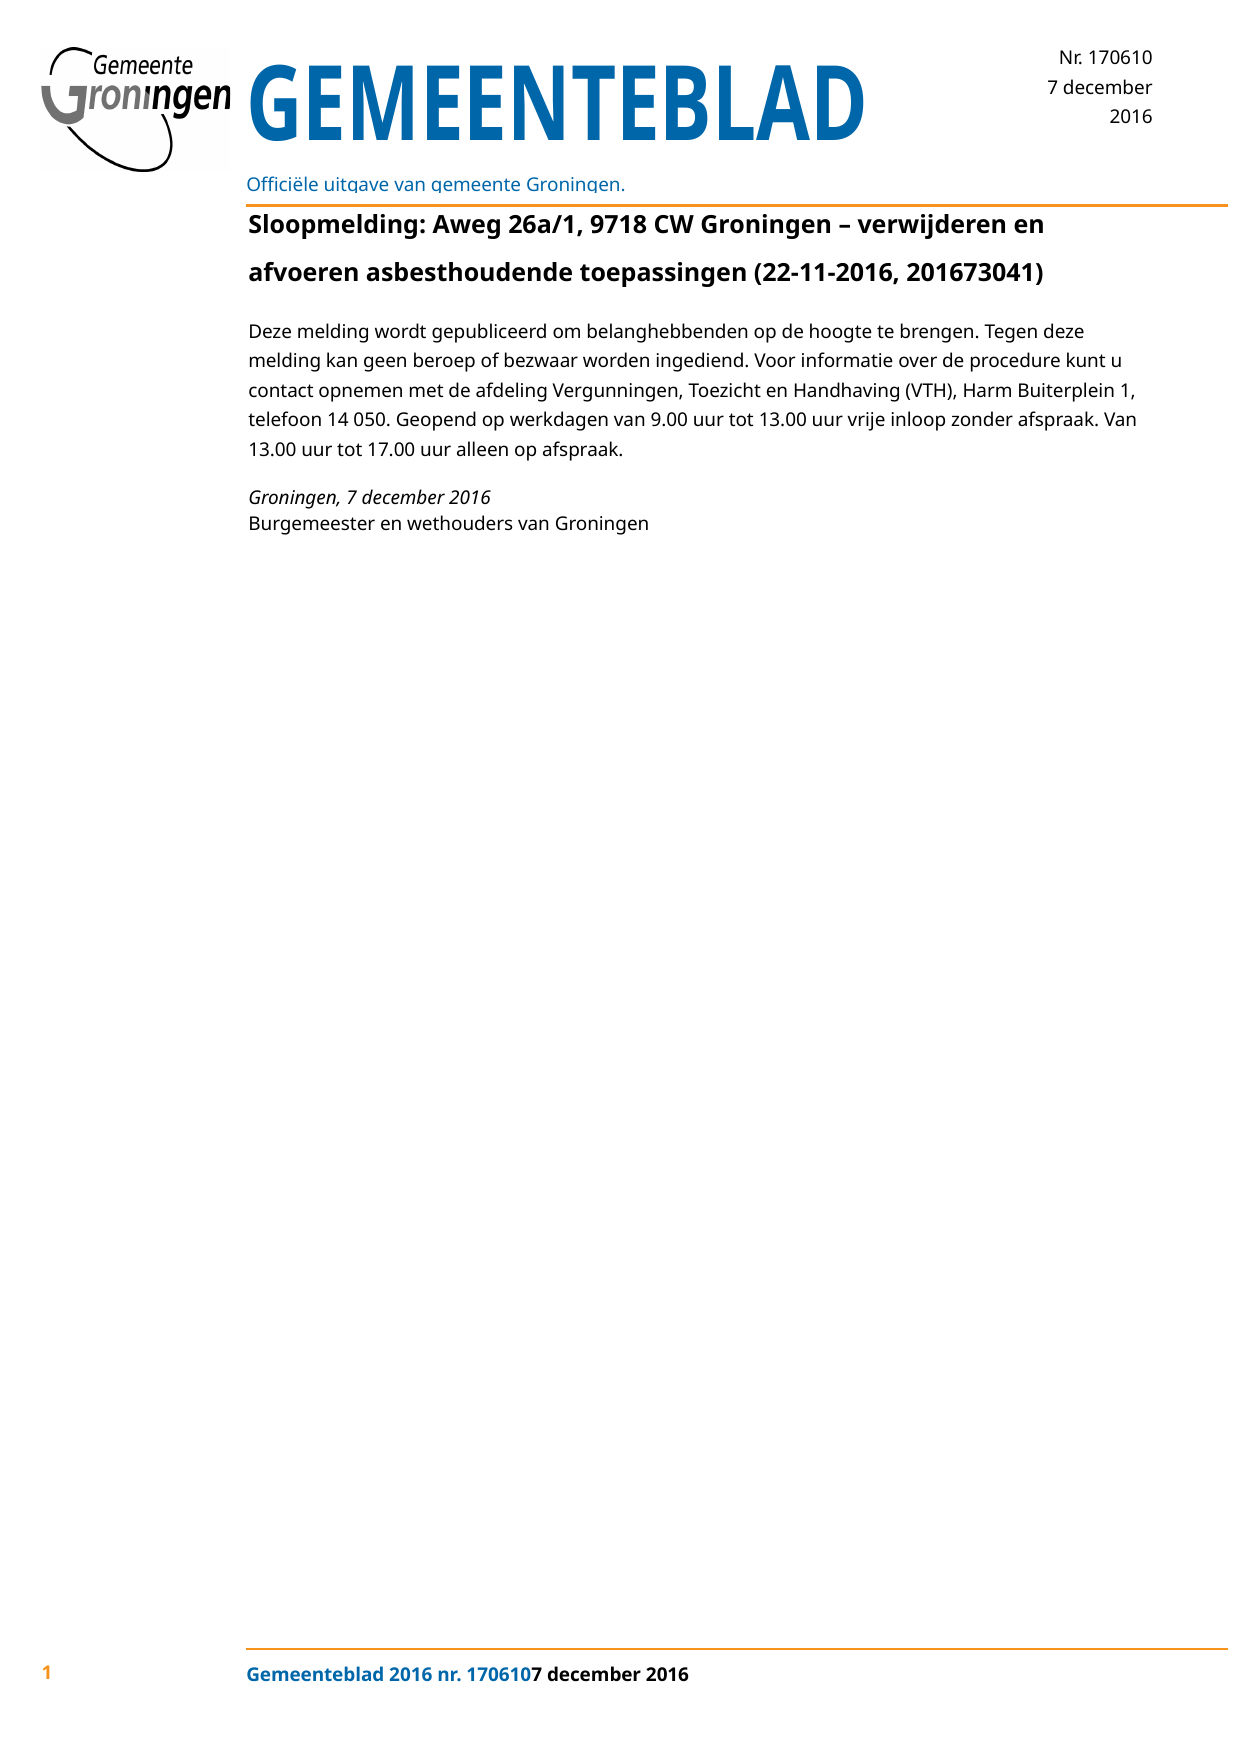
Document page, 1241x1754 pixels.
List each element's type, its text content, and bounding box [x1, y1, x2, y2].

text Deze melding wordt gepubliceerd om belanghebbenden op de hoogte te brengen. Tegen deze melding kan geen beroep of bezwaar worden ingediend. Voor informatie over de procedure kunt u contact opnemen met de afdeling Vergunningen, Toezicht en Handhaving (VTH), Harm Buiterplein 1, telefoon 14 050. Geopend op werkdagen van 9.00 uur tot 13.00 uur vrije inloop zonder afspraak. Van 13.00 uur tot 17.00 uur alleen op afspraak. [248, 318, 1152, 462]
text Sloopmelding: Aweg 26a/1, 9718 CW Groningen – verwijderen en afvoeren asbesthoudende toepassingen (22-11-2016, 201673041) [248, 207, 1152, 288]
picture [41, 47, 231, 172]
text Groningen, 7 december 2016 [248, 484, 1152, 510]
text Burgemeester en wethouders van Groningen [248, 510, 1152, 536]
